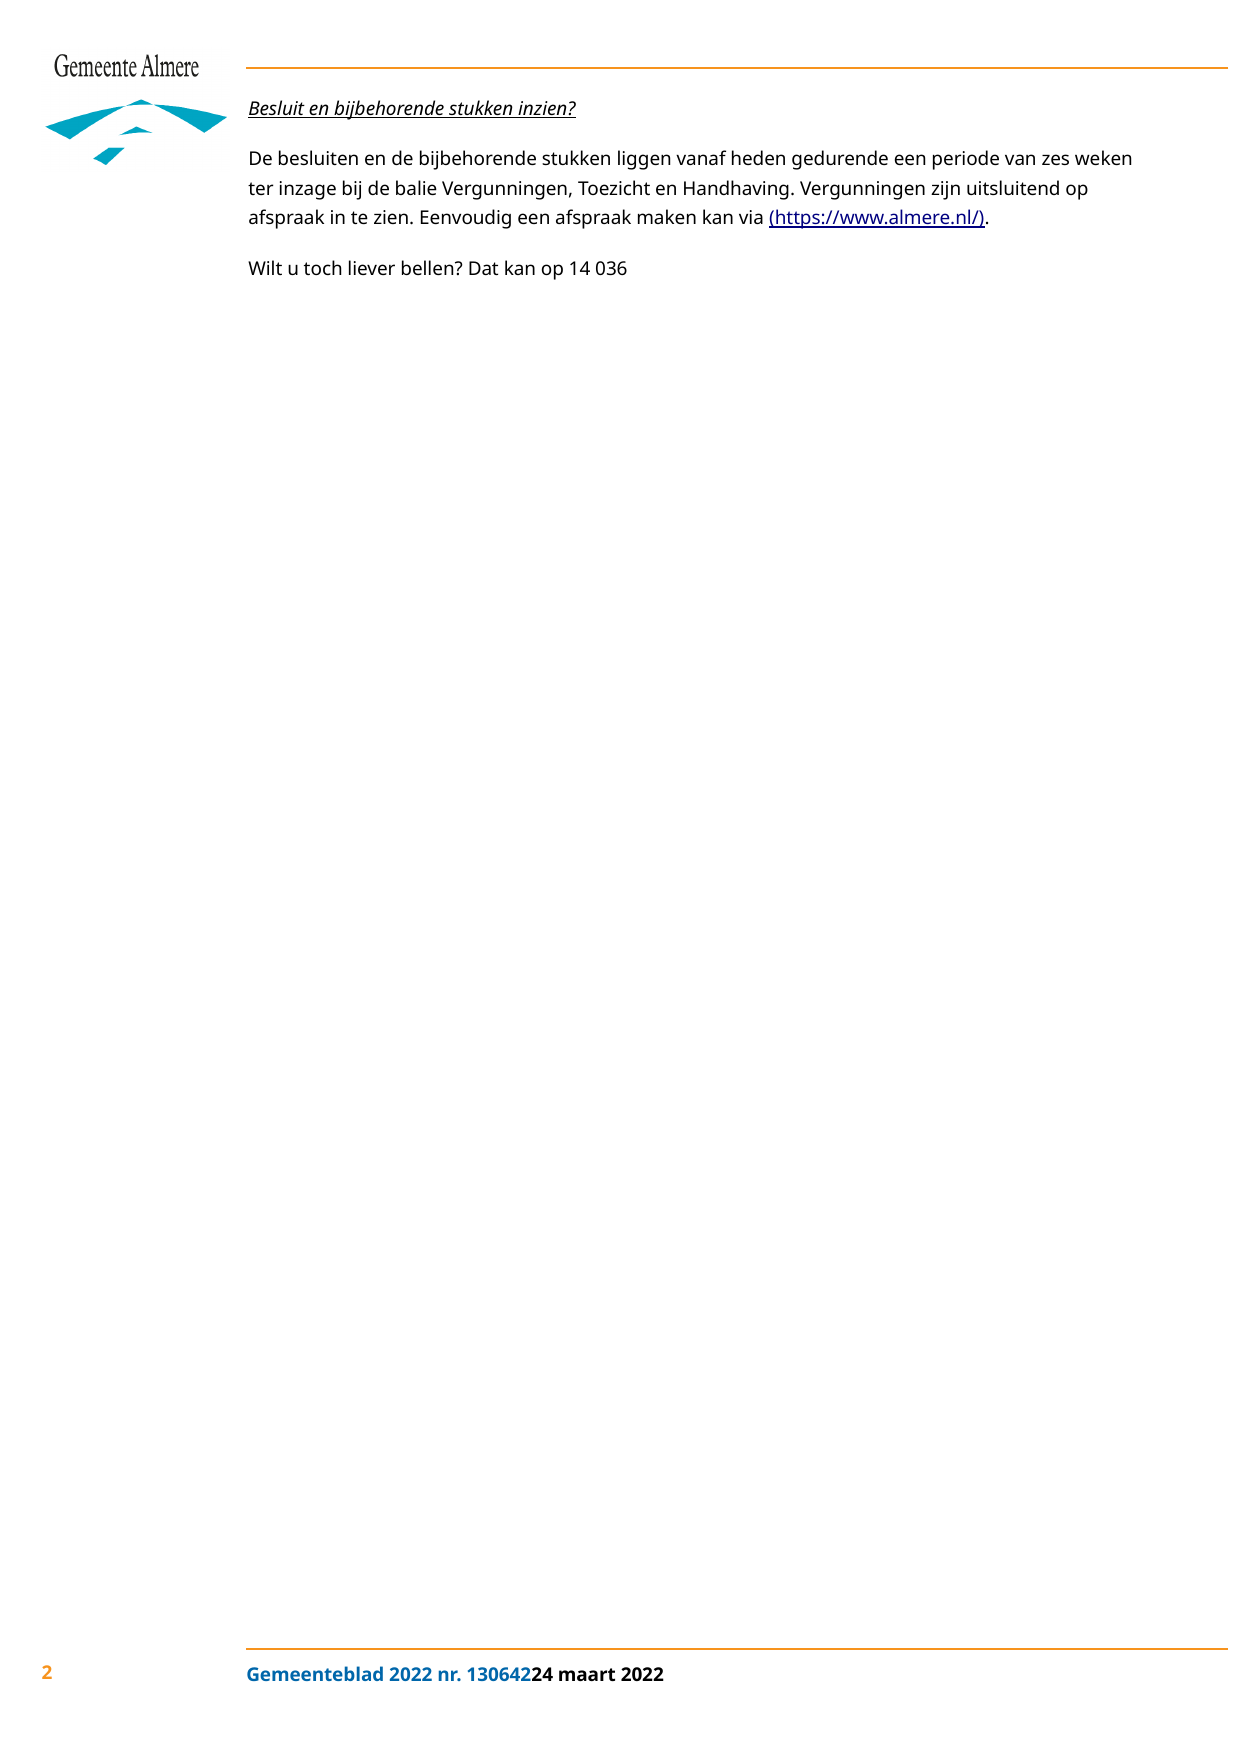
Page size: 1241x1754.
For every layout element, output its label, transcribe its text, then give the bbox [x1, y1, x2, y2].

text Wilt u toch liever bellen? Dat kan op 14 036 [248, 255, 1152, 281]
text De besluiten en de bijbehorende stukken liggen vanaf heden gedurende een periode van zes weken ter inzage bij de balie Vergunningen, Toezicht en Handhaving. Vergunningen zijn uitsluitend op afspraak in te zien. Eenvoudig een afspraak maken kan via (https://www.almere.nl/). [248, 145, 1152, 230]
text Besluit en bijbehorende stukken inzien? [248, 95, 1152, 121]
picture [41, 47, 231, 172]
